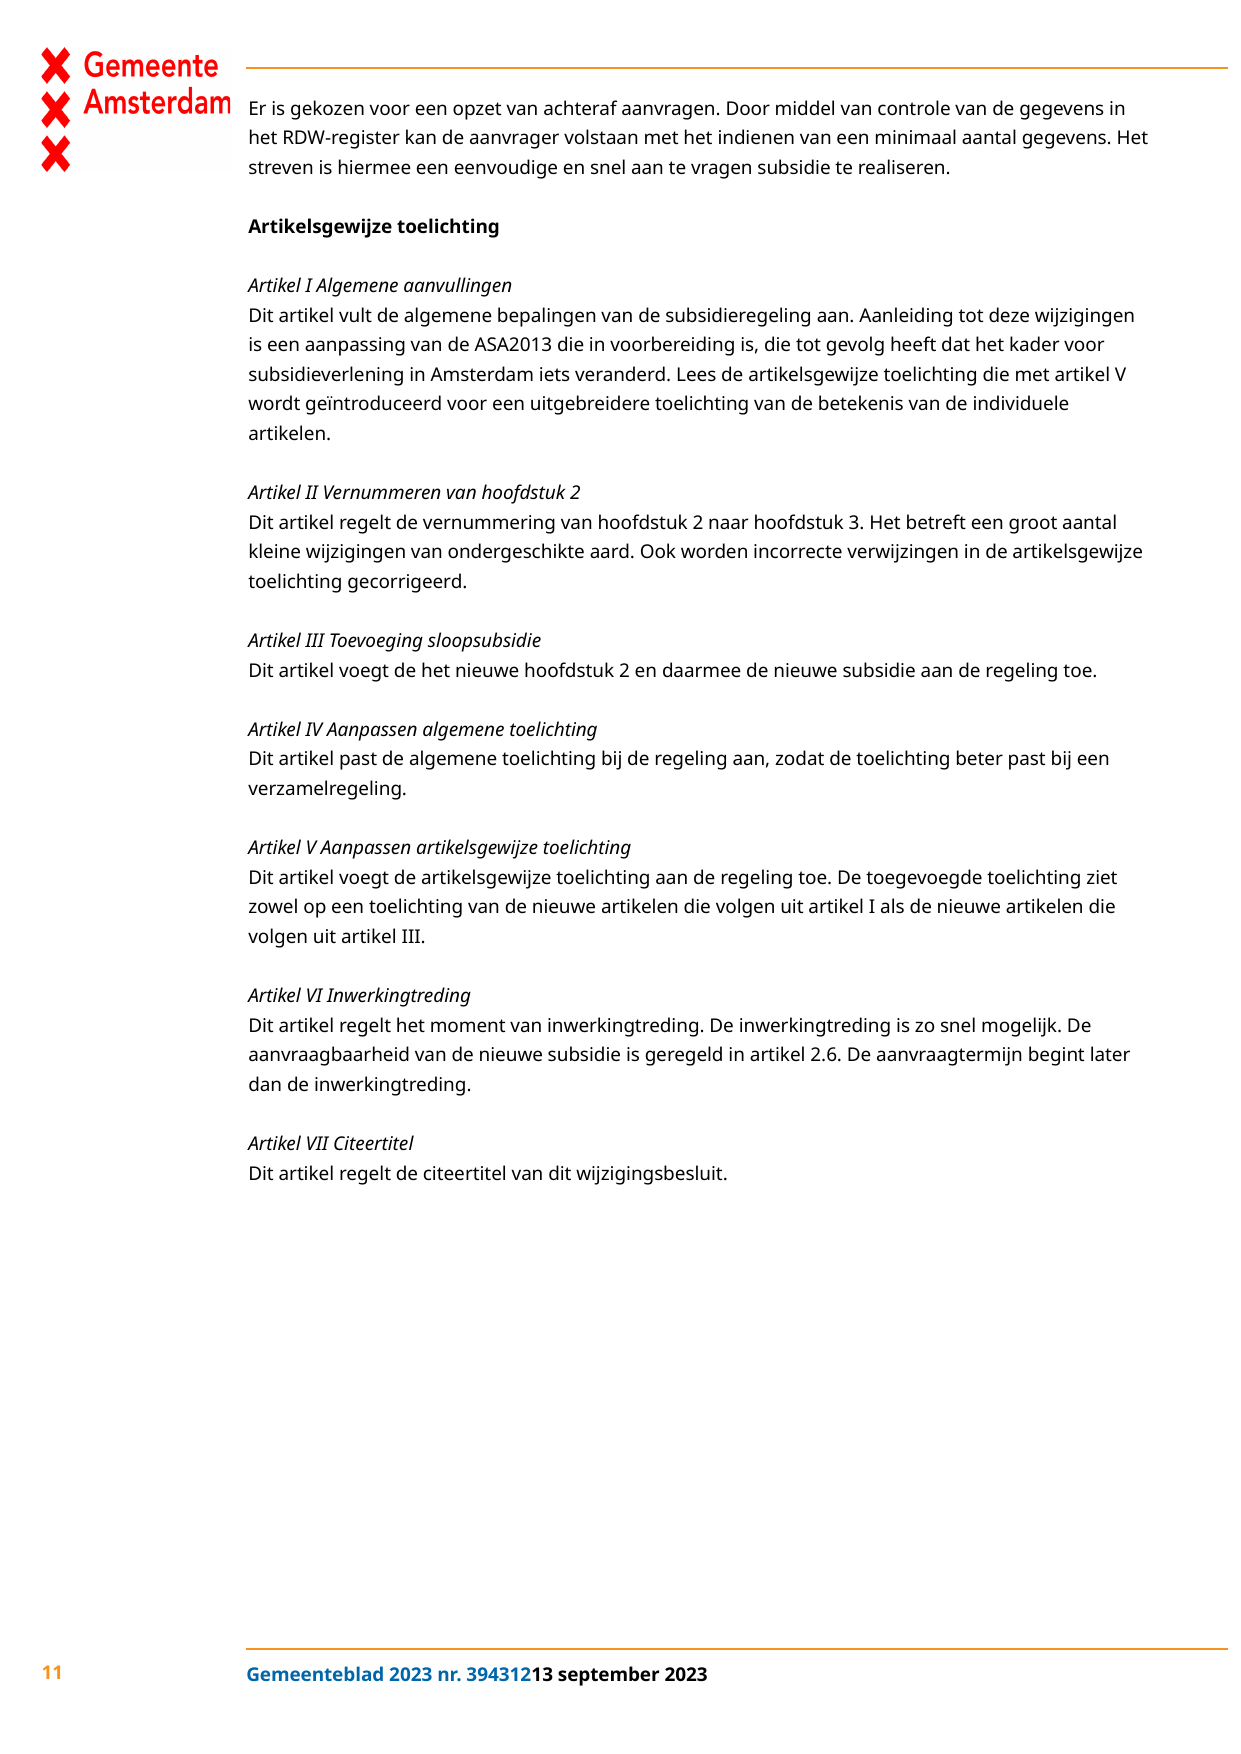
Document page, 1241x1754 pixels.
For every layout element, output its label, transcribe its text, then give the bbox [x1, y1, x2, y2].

text Artikel IV Aanpassen algemene toelichting [248, 716, 1152, 742]
text Dit artikel past de algemene toelichting bij de regeling aan, zodat de toelichting beter past bij een verzamelregeling. [248, 746, 1152, 801]
text Dit artikel vult de algemene bepalingen van de subsidieregeling aan. Aanleiding tot deze wijzigingen is een aanpassing van de ASA2013 die in voorbereiding is, die tot gevolg heeft dat het kader voor subsidieverlening in Amsterdam iets veranderd. Lees de artikelsgewijze toelichting die met artikel V wordt geïntroduceerd voor een uitgebreidere toelichting van de betekenis van de individuele artikelen. [248, 302, 1152, 446]
text Er is gekozen voor een opzet van achteraf aanvragen. Door middel van controle van de gegevens in het RDW-register kan de aanvrager volstaan met het indienen van een minimaal aantal gegevens. Het streven is hiermee een eenvoudige en snel aan te vragen subsidie te realiseren. [248, 95, 1152, 180]
text Artikel VII Citeertitel [248, 1130, 1152, 1156]
text Dit artikel regelt de citeertitel van dit wijzigingsbesluit. [248, 1160, 1152, 1186]
text Dit artikel regelt de vernummering van hoofdstuk 2 naar hoofdstuk 3. Het betreft een groot aantal kleine wijzigingen van ondergeschikte aard. Ook worden incorrecte verwijzingen in de artikelsgewijze toelichting gecorrigeerd. [248, 509, 1152, 594]
text Artikel V Aanpassen artikelsgewijze toelichting [248, 834, 1152, 860]
text Artikel VI Inwerkingtreding [248, 982, 1152, 1008]
picture [41, 47, 231, 172]
text Artikel II Vernummeren van hoofdstuk 2 [248, 479, 1152, 505]
text Artikelsgewijze toelichting [248, 213, 1152, 239]
text Dit artikel voegt de artikelsgewijze toelichting aan de regeling toe. De toegevoegde toelichting ziet zowel op een toelichting van de nieuwe artikelen die volgen uit artikel I als de nieuwe artikelen die volgen uit artikel III. [248, 864, 1152, 949]
text Artikel I Algemene aanvullingen [248, 272, 1152, 298]
text Dit artikel voegt de het nieuwe hoofdstuk 2 en daarmee de nieuwe subsidie aan de regeling toe. [248, 657, 1152, 683]
text Artikel III Toevoeging sloopsubsidie [248, 627, 1152, 653]
text Dit artikel regelt het moment van inwerkingtreding. De inwerkingtreding is zo snel mogelijk. De aanvraagbaarheid van de nieuwe subsidie is geregeld in artikel 2.6. De aanvraagtermijn begint later dan de inwerkingtreding. [248, 1012, 1152, 1097]
